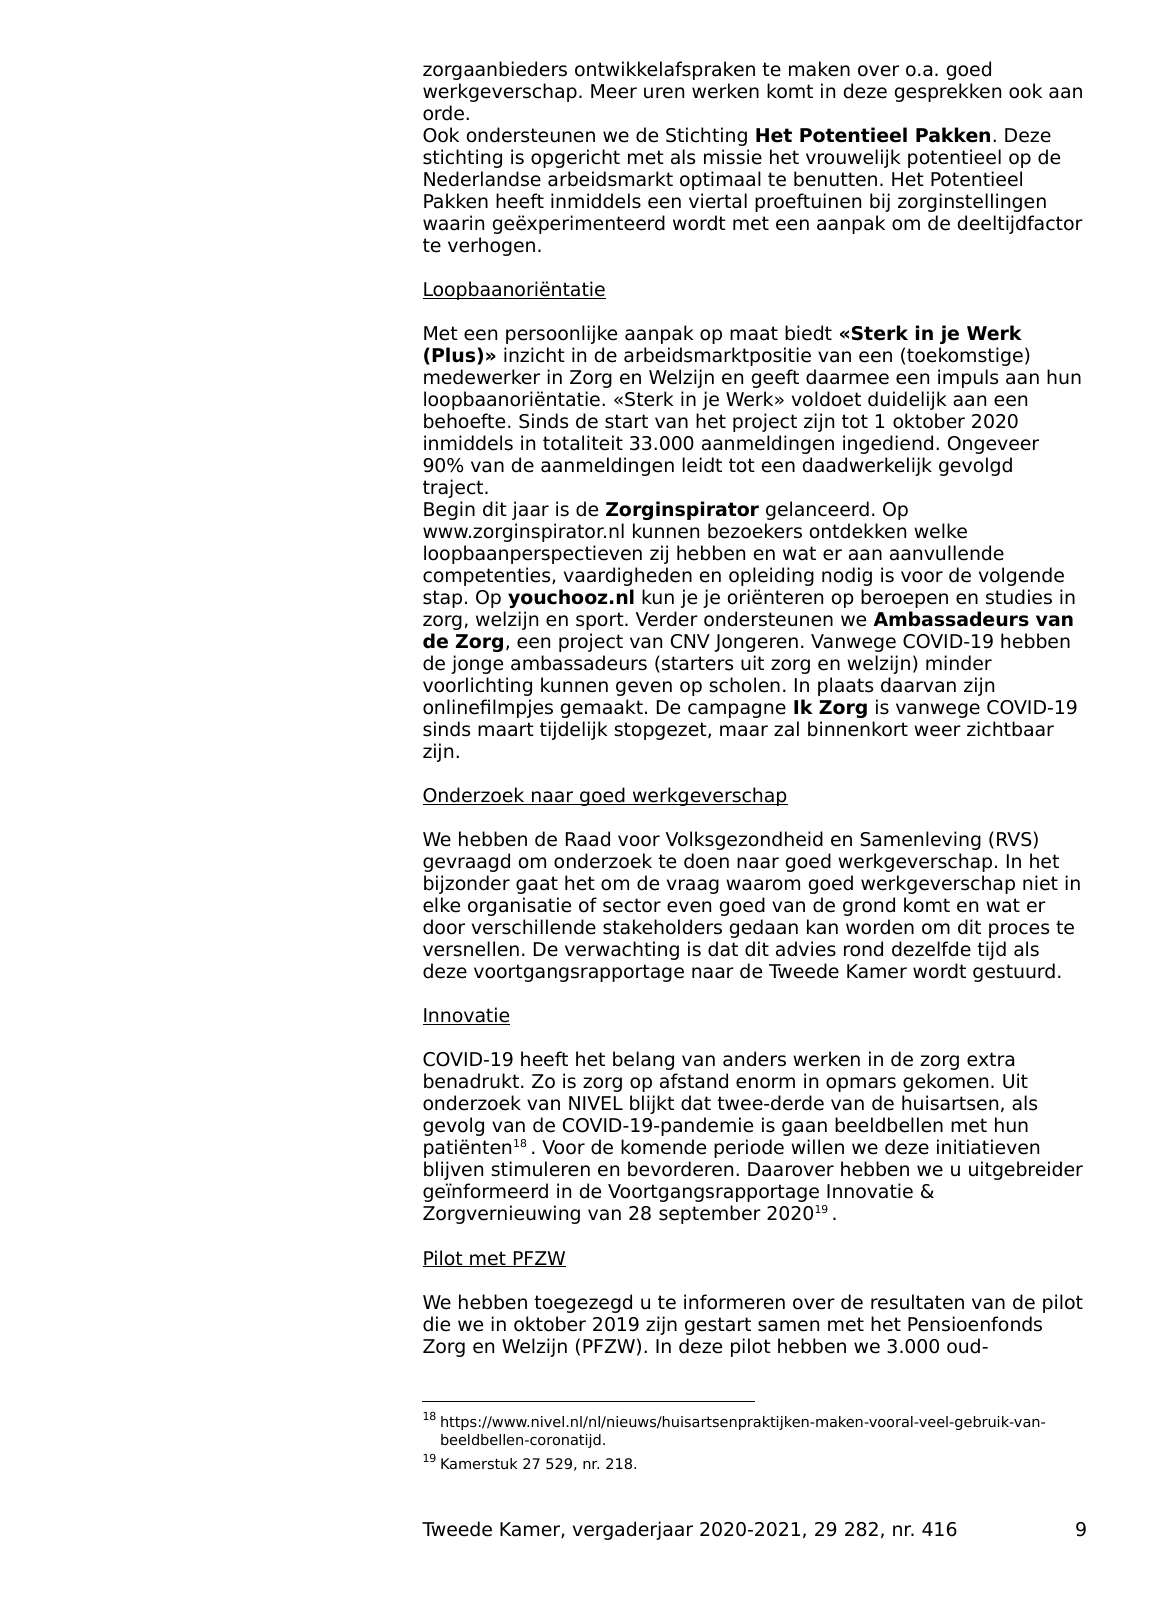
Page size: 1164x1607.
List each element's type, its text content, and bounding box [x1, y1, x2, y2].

subtitle Innovatie [422, 1005, 1087, 1027]
text Kamerstuk 27 529, nr. 218. [422, 1452, 1087, 1474]
text We hebben toegezegd u te informeren over de resultaten van de pilot die we in oktober 2019 zijn gestart samen met het Pensioenfonds Zorg en Welzijn (PFZW). In deze pilot hebben we 3.000 oud- [422, 1292, 1087, 1357]
text Met een persoonlijke aanpak op maat biedt «Sterk in je Werk (Plus)» inzicht in de arbeidsmarktpositie van een (toekomstige) medewerker in Zorg en Welzijn en geeft daarmee een impuls aan hun loopbaanoriëntatie. «Sterk in je Werk» voldoet duidelijk aan een behoefte. Sinds de start van het project zijn tot 1 oktober 2020 inmiddels in totaliteit 33.000 aanmeldingen ingediend. Ongeveer 90% van de aanmeldingen leidt tot een daadwerkelijk gevolgd traject. [422, 323, 1087, 499]
subtitle Loopbaanoriëntatie [422, 279, 1087, 301]
subtitle Onderzoek naar goed werkgeverschap [422, 785, 1087, 807]
text https://www.nivel.nl/nl/nieuws/huisartsenpraktijken-maken-vooral-veel-gebruik-van-beeldbellen-coronatijd. [422, 1410, 1087, 1449]
subtitle Pilot met PFZW [422, 1247, 1087, 1269]
text zorgaanbieders ontwikkelafspraken te maken over o.a. goed werkgeverschap. Meer uren werken komt in deze gesprekken ook aan orde. [422, 59, 1087, 125]
text Ook ondersteunen we de Stichting Het Potentieel Pakken. Deze stichting is opgericht met als missie het vrouwelijk potentieel op de Nederlandse arbeidsmarkt optimaal te benutten. Het Potentieel Pakken heeft inmiddels een viertal proeftuinen bij zorginstellingen waarin geëxperimenteerd wordt met een aanpak om de deeltijdfactor te verhogen. [422, 125, 1087, 257]
text Begin dit jaar is de Zorginspirator gelanceerd. Op www.zorginspirator.nl kunnen bezoekers ontdekken welke loopbaanperspectieven zij hebben en wat er aan aanvullende competenties, vaardigheden en opleiding nodig is voor de volgende stap. Op youchooz.nl kun je je oriënteren op beroepen en studies in zorg, welzijn en sport. Verder ondersteunen we Ambassadeurs van de Zorg, een project van CNV Jongeren. Vanwege COVID-19 hebben de jonge ambassadeurs (starters uit zorg en welzijn) minder voorlichting kunnen geven op scholen. In plaats daarvan zijn onlinefilmpjes gemaakt. De campagne Ik Zorg is vanwege COVID-19 sinds maart tijdelijk stopgezet, maar zal binnenkort weer zichtbaar zijn. [422, 499, 1087, 763]
text COVID-19 heeft het belang van anders werken in de zorg extra benadrukt. Zo is zorg op afstand enorm in opmars gekomen. Uit onderzoek van NIVEL blijkt dat twee-derde van de huisartsen, als gevolg van de COVID-19-pandemie is gaan beeldbellen met hun patiënten. Voor de komende periode willen we deze initiatieven blijven stimuleren en bevorderen. Daarover hebben we u uitgebreider geïnformeerd in de Voortgangsrapportage Innovatie & Zorgvernieuwing van 28 september 2020. [422, 1049, 1087, 1225]
text We hebben de Raad voor Volksgezondheid en Samenleving (RVS) gevraagd om onderzoek te doen naar goed werkgeverschap. In het bijzonder gaat het om de vraag waarom goed werkgeverschap niet in elke organisatie of sector even goed van de grond komt en wat er door verschillende stakeholders gedaan kan worden om dit proces te versnellen. De verwachting is dat dit advies rond dezelfde tijd als deze voortgangsrapportage naar de Tweede Kamer wordt gestuurd. [422, 829, 1087, 983]
